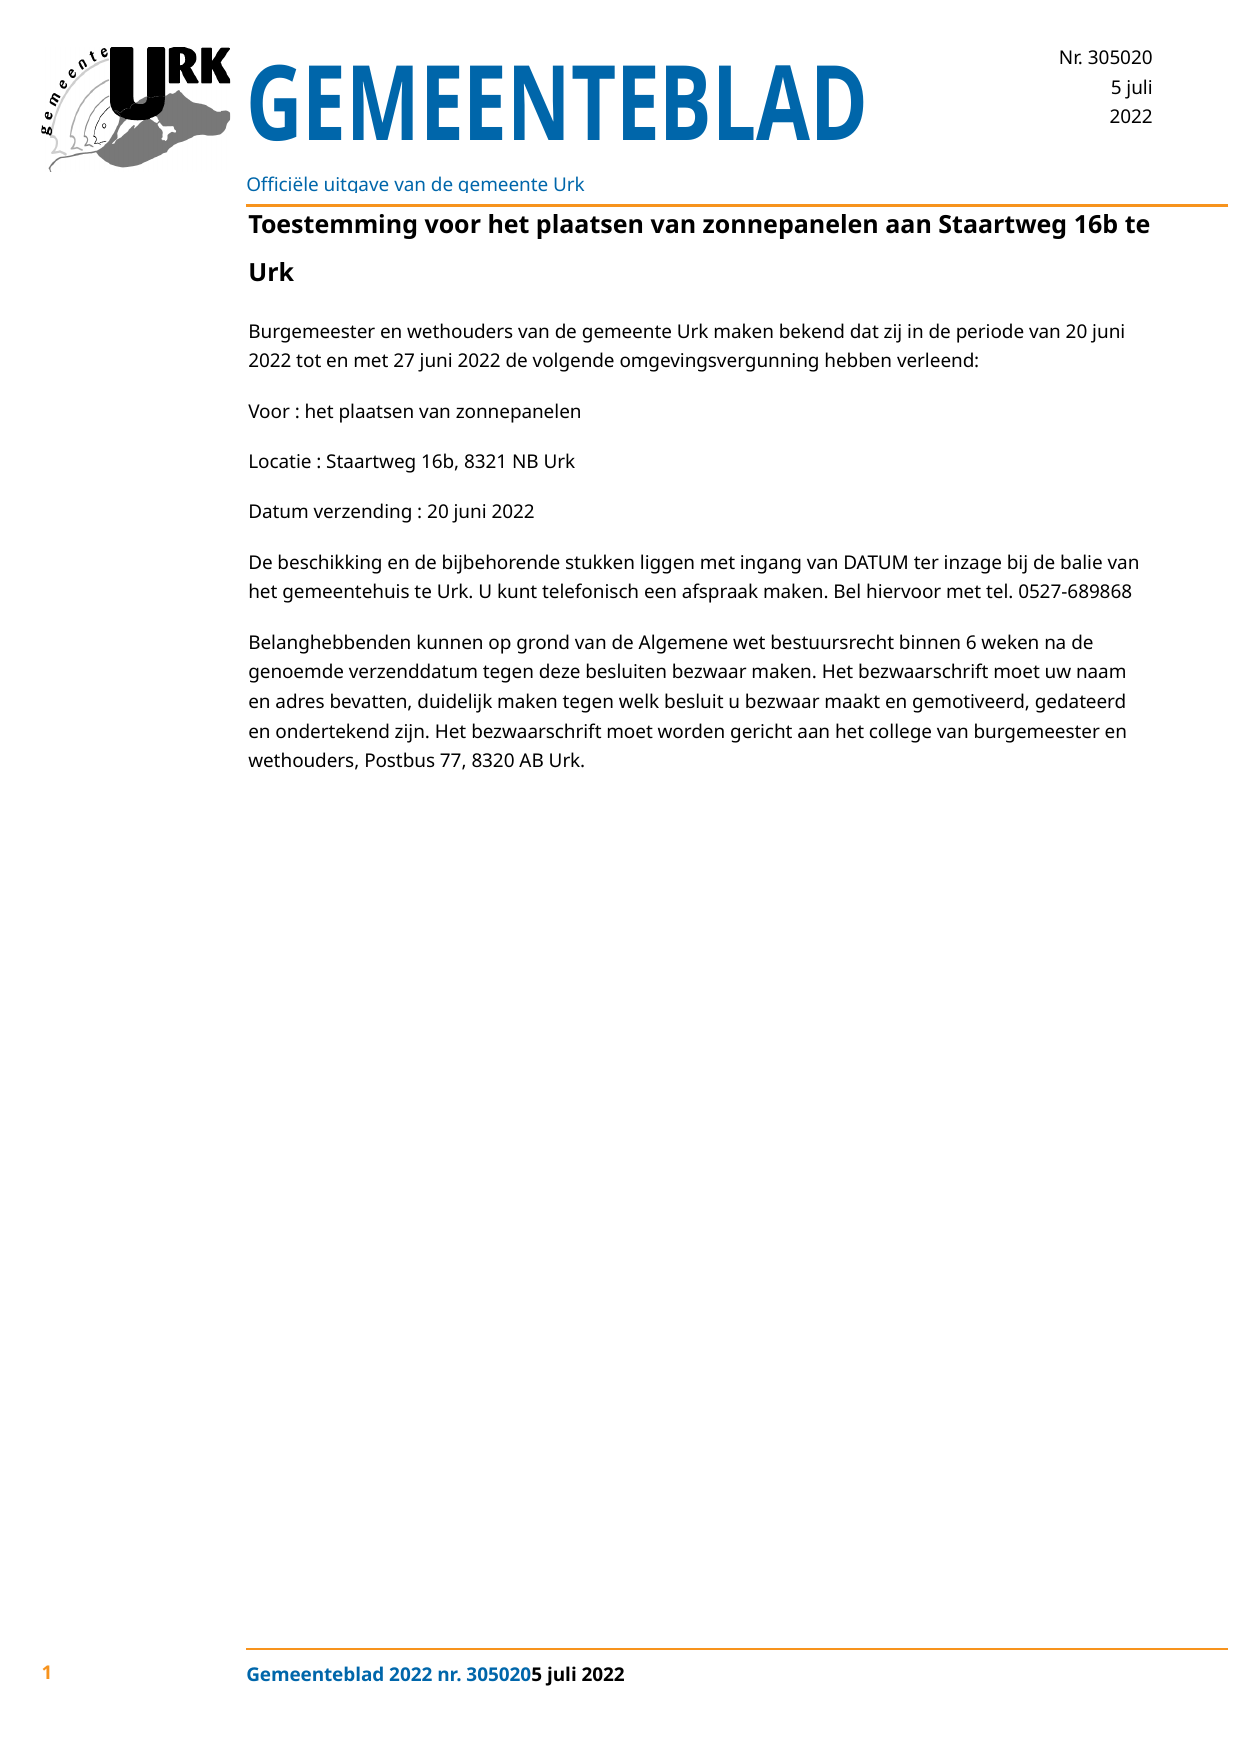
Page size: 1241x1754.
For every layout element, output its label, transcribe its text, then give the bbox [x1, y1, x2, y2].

text Burgemeester en wethouders van de gemeente Urk maken bekend dat zij in de periode van 20 juni 2022 tot en met 27 juni 2022 de volgende omgevingsvergunning hebben verleend: [248, 318, 1152, 373]
text Locatie : Staartweg 16b, 8321 NB Urk [248, 448, 1152, 474]
text De beschikking en de bijbehorende stukken liggen met ingang van DATUM ter inzage bij de balie van het gemeentehuis te Urk. U kunt telefonisch een afspraak maken. Bel hiervoor met tel. 0527-689868 [248, 549, 1152, 604]
text Voor : het plaatsen van zonnepanelen [248, 398, 1152, 424]
text Datum verzending : 20 juni 2022 [248, 499, 1152, 524]
text Belanghebbenden kunnen op grond van de Algemene wet bestuursrecht binnen 6 weken na de genoemde verzenddatum tegen deze besluiten bezwaar maken. Het bezwaarschrift moet uw naam en adres bevatten, duidelijk maken tegen welk besluit u bezwaar maakt en gemotiveerd, gedateerd en ondertekend zijn. Het bezwaarschrift moet worden gericht aan het college van burgemeester en wethouders, Postbus 77, 8320 AB Urk. [248, 629, 1152, 773]
picture [41, 47, 231, 172]
text Toestemming voor het plaatsen van zonnepanelen aan Staartweg 16b te Urk [248, 207, 1152, 288]
